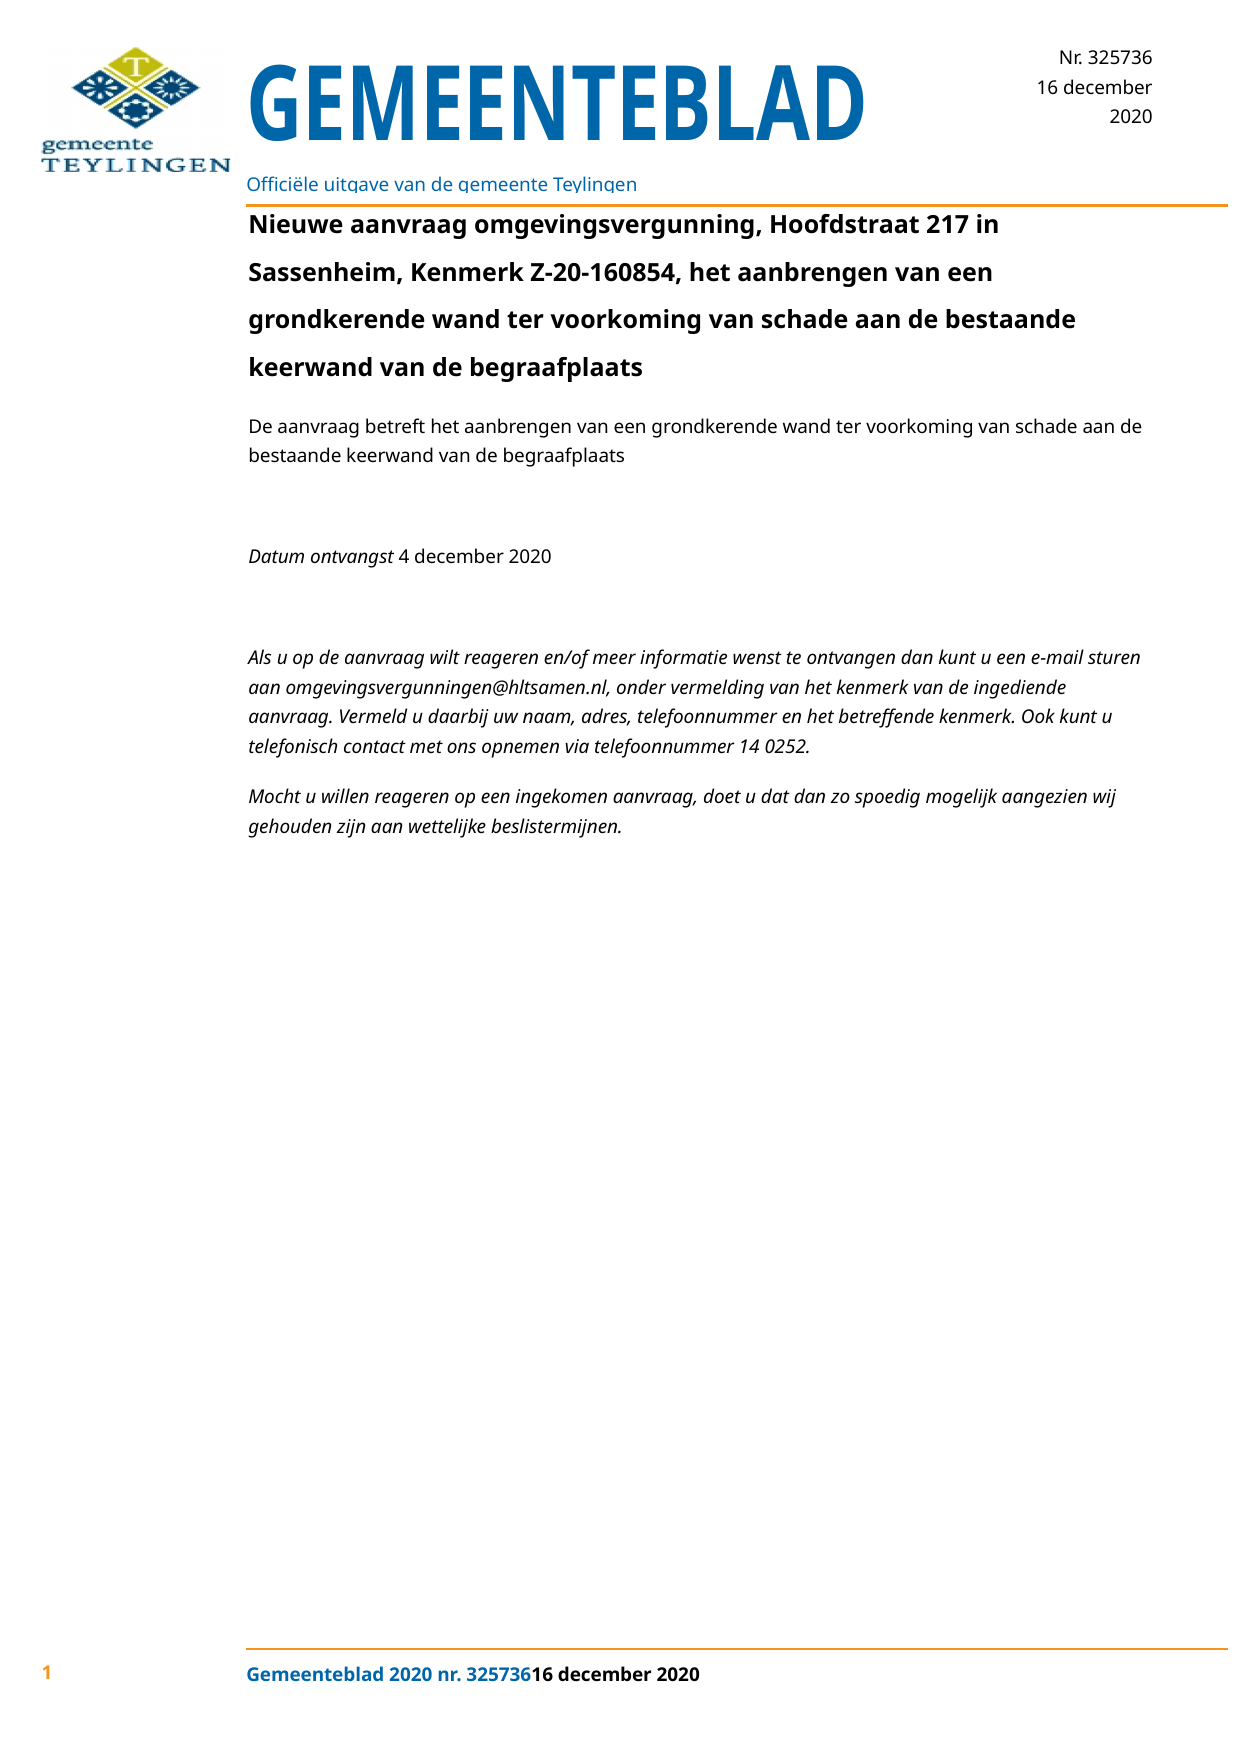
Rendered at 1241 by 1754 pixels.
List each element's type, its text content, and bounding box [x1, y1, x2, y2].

text Nieuwe aanvraag omgevingsvergunning, Hoofdstraat 217 in Sassenheim, Kenmerk Z-20-160854, het aanbrengen van een grondkerende wand ter voorkoming van schade aan de bestaande keerwand van de begraafplaats [248, 207, 1152, 384]
text Als u op de aanvraag wilt reageren en/of meer informatie wenst te ontvangen dan kunt u een e-mail sturen aan omgevingsvergunningen@hltsamen.nl, onder vermelding van het kenmerk van de ingediende aanvraag. Vermeld u daarbij uw naam, adres, telefoonnummer en het betreffende kenmerk. Ook kunt u telefonisch contact met ons opnemen via telefoonnummer 14 0252. [248, 644, 1152, 759]
text Mocht u willen reageren op een ingekomen aanvraag, doet u dat dan zo spoedig mogelijk aangezien wij gehouden zijn aan wettelijke beslistermijnen. [248, 783, 1152, 839]
text Datum ontvangst 4 december 2020 [248, 543, 1152, 569]
picture [41, 47, 231, 172]
text De aanvraag betreft het aanbrengen van een grondkerende wand ter voorkoming van schade aan de bestaande keerwand van de begraafplaats [248, 413, 1152, 468]
